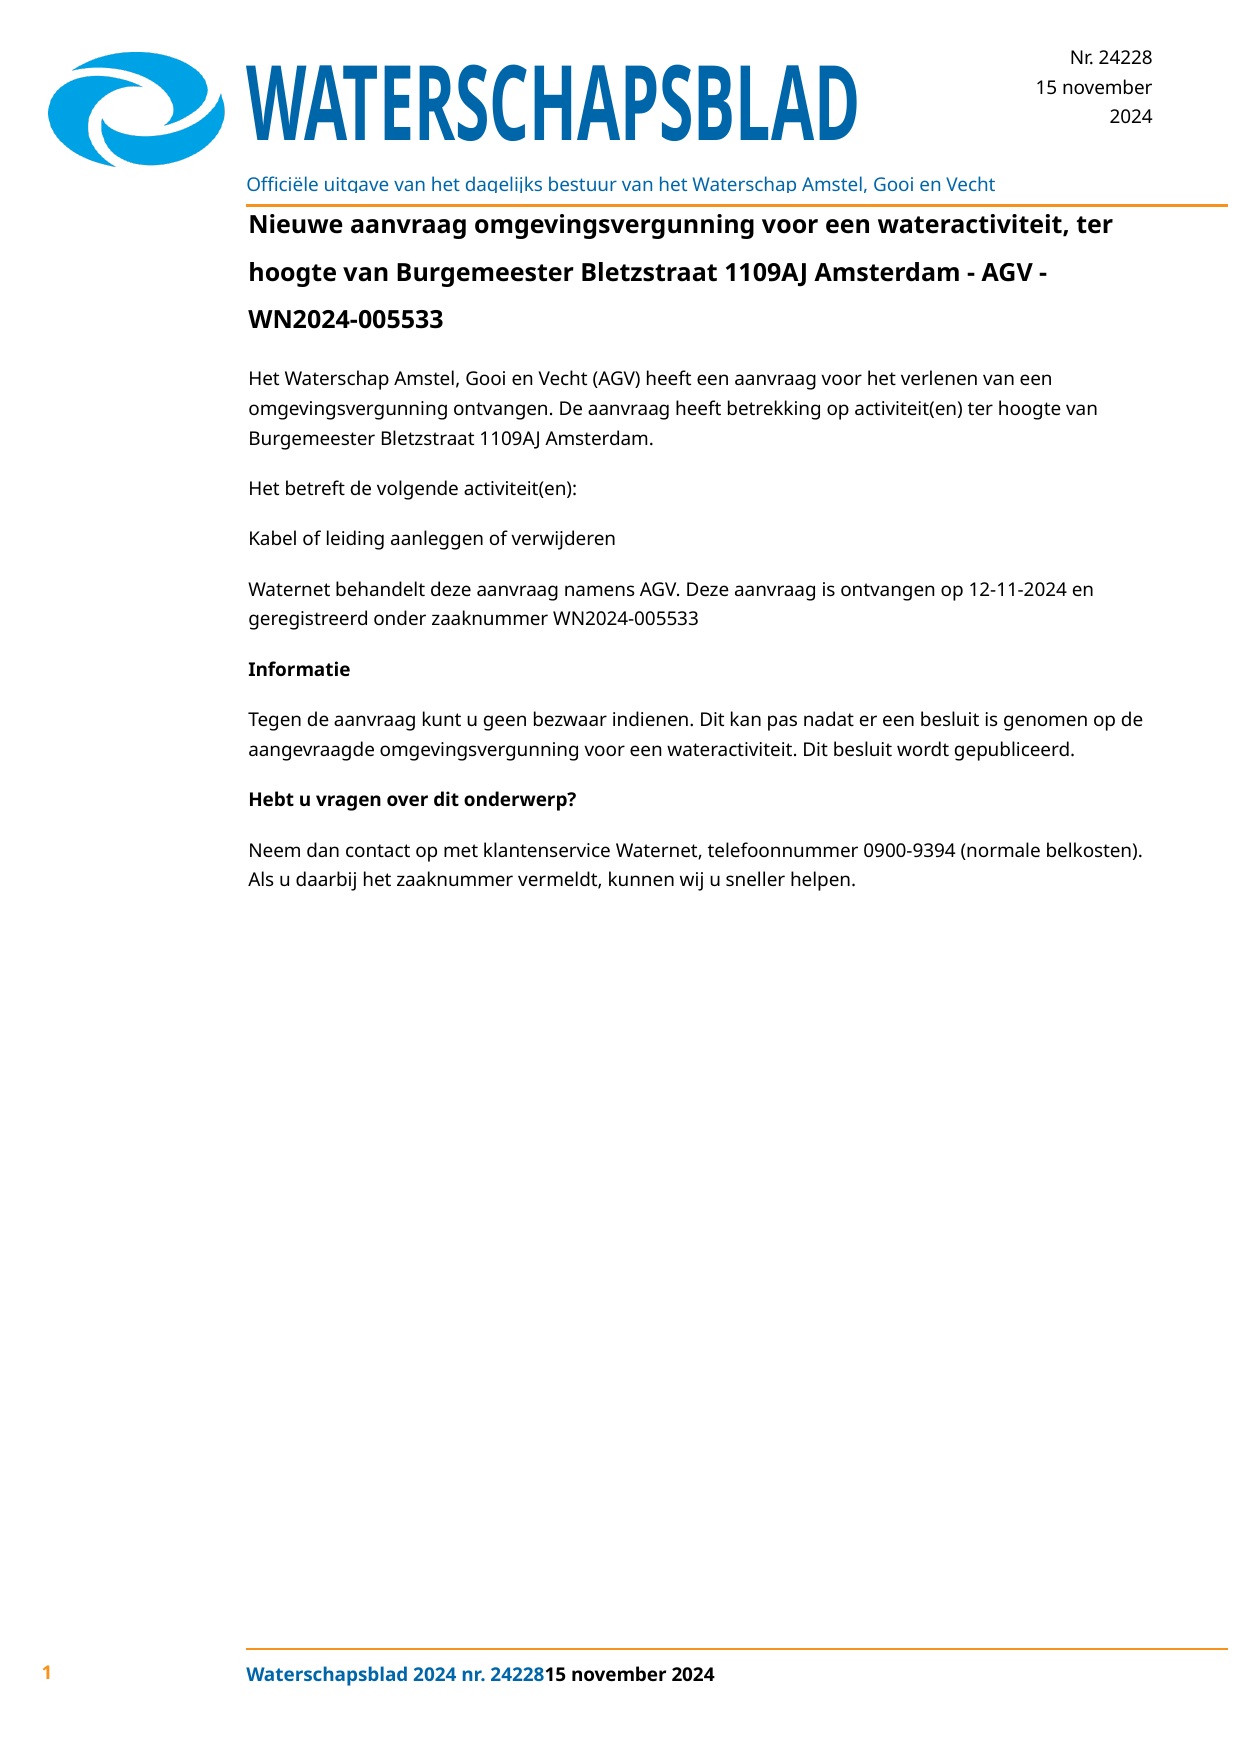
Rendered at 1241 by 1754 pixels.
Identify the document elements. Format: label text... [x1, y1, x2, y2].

text Waternet behandelt deze aanvraag namens AGV. Deze aanvraag is ontvangen op 12-11-2024 en geregistreerd onder zaaknummer WN2024-005533 [248, 576, 1152, 631]
text Kabel of leiding aanleggen of verwijderen [248, 526, 1152, 551]
picture [41, 47, 231, 172]
text Neem dan contact op met klantenservice Waternet, telefoonnummer 0900-9394 (normale belkosten). Als u daarbij het zaaknummer vermeldt, kunnen wij u sneller helpen. [248, 837, 1152, 892]
text Het Waterschap Amstel, Gooi en Vecht (AGV) heeft een aanvraag voor het verlenen van een omgevingsvergunning ontvangen. De aanvraag heeft betrekking op activiteit(en) ter hoogte van Burgemeester Bletzstraat 1109AJ Amsterdam. [248, 366, 1152, 450]
text Nieuwe aanvraag omgevingsvergunning voor een wateractiviteit, ter hoogte van Burgemeester Bletzstraat 1109AJ Amsterdam - AGV - WN2024-005533 [248, 207, 1152, 336]
text Informatie [248, 656, 1152, 682]
text Het betreft de volgende activiteit(en): [248, 475, 1152, 501]
text Hebt u vragen over dit onderwerp? [248, 786, 1152, 812]
text Tegen de aanvraag kunt u geen bezwaar indienen. Dit kan pas nadat er een besluit is genomen op de aangevraagde omgevingsvergunning voor een wateractiviteit. Dit besluit wordt gepubliceerd. [248, 706, 1152, 762]
